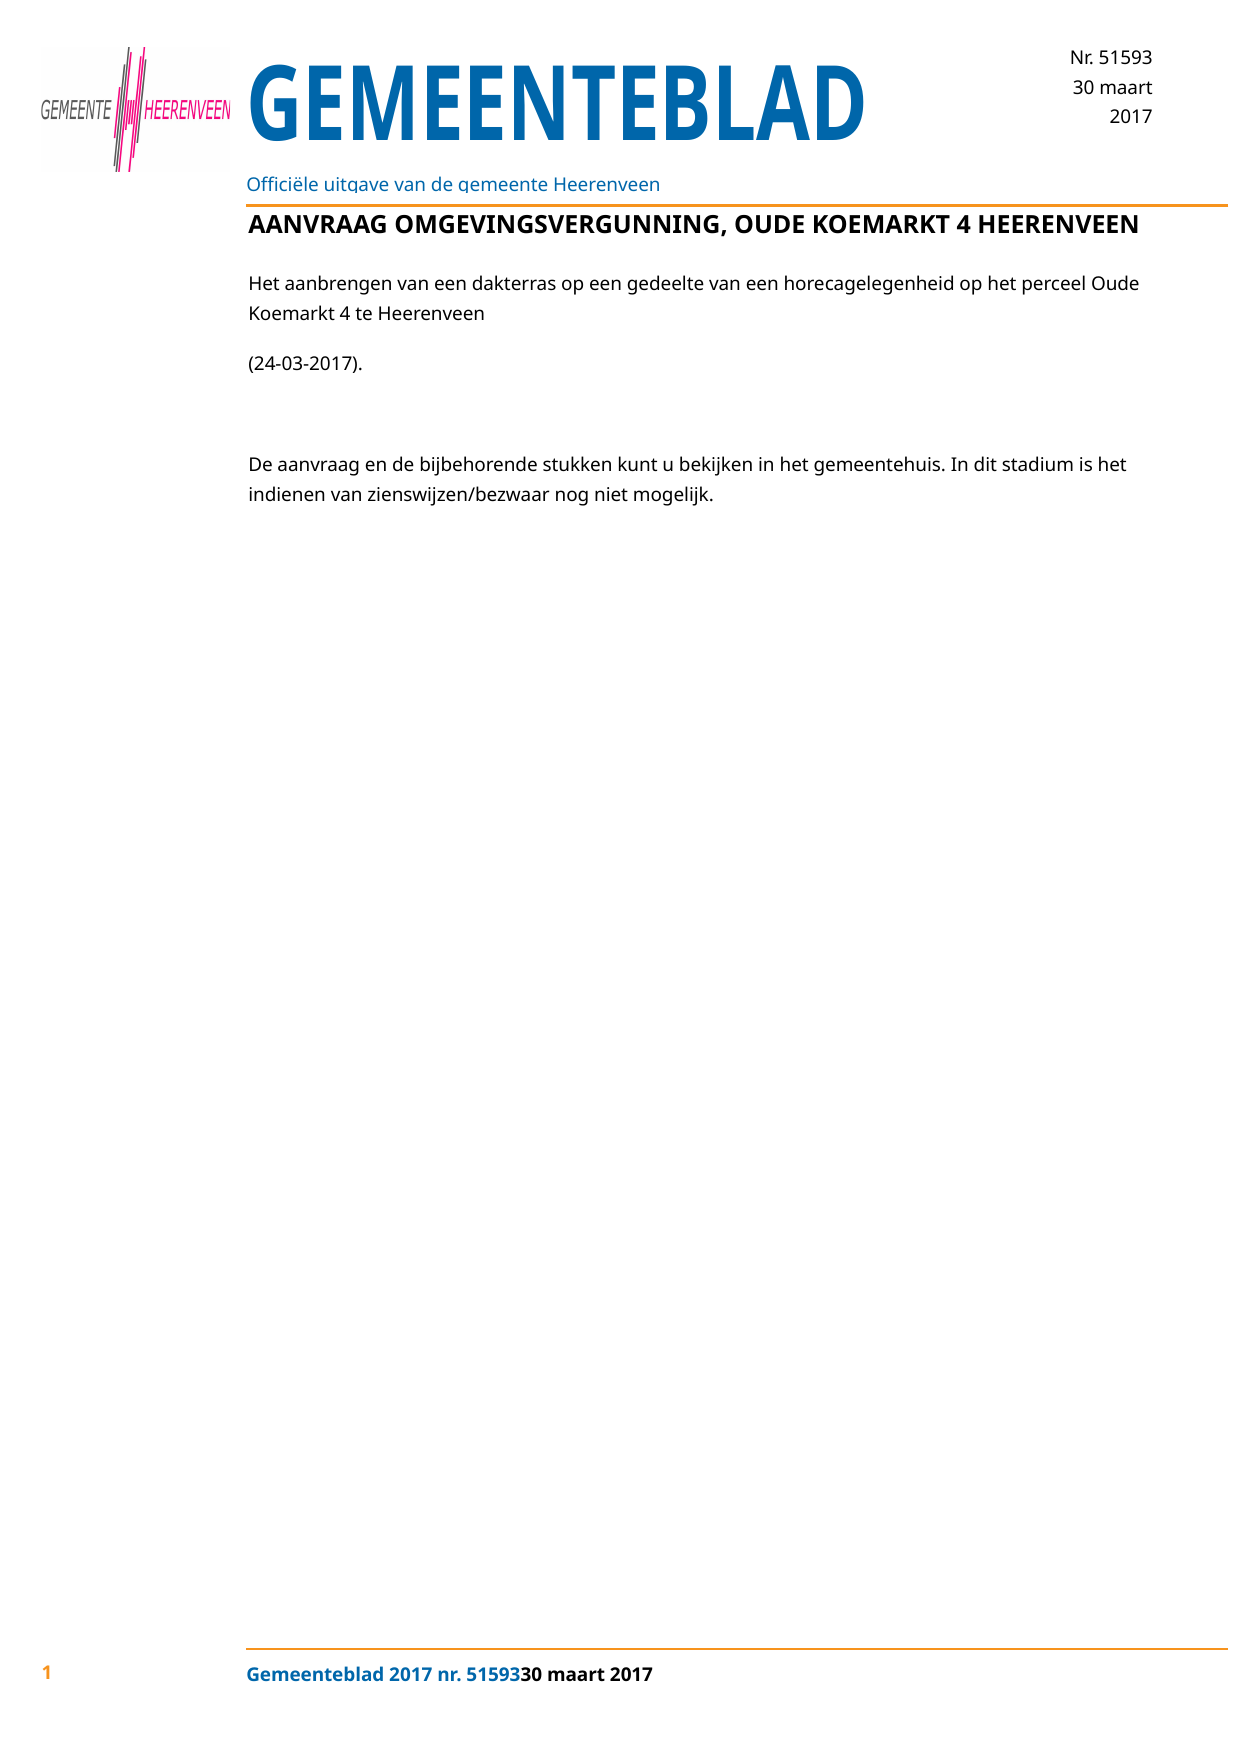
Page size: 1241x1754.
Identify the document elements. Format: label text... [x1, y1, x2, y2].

text De aanvraag en de bijbehorende stukken kunt u bekijken in het gemeentehuis. In dit stadium is het indienen van zienswijzen/bezwaar nog niet mogelijk. [248, 451, 1152, 506]
text Het aanbrengen van een dakterras op een gedeelte van een horecagelegenheid op het perceel Oude Koemarkt 4 te Heerenveen [248, 270, 1152, 326]
text AANVRAAG OMGEVINGSVERGUNNING, OUDE KOEMARKT 4 HEERENVEEN [248, 207, 1152, 241]
text (24-03-2017). [248, 350, 1152, 376]
picture [41, 47, 231, 172]
